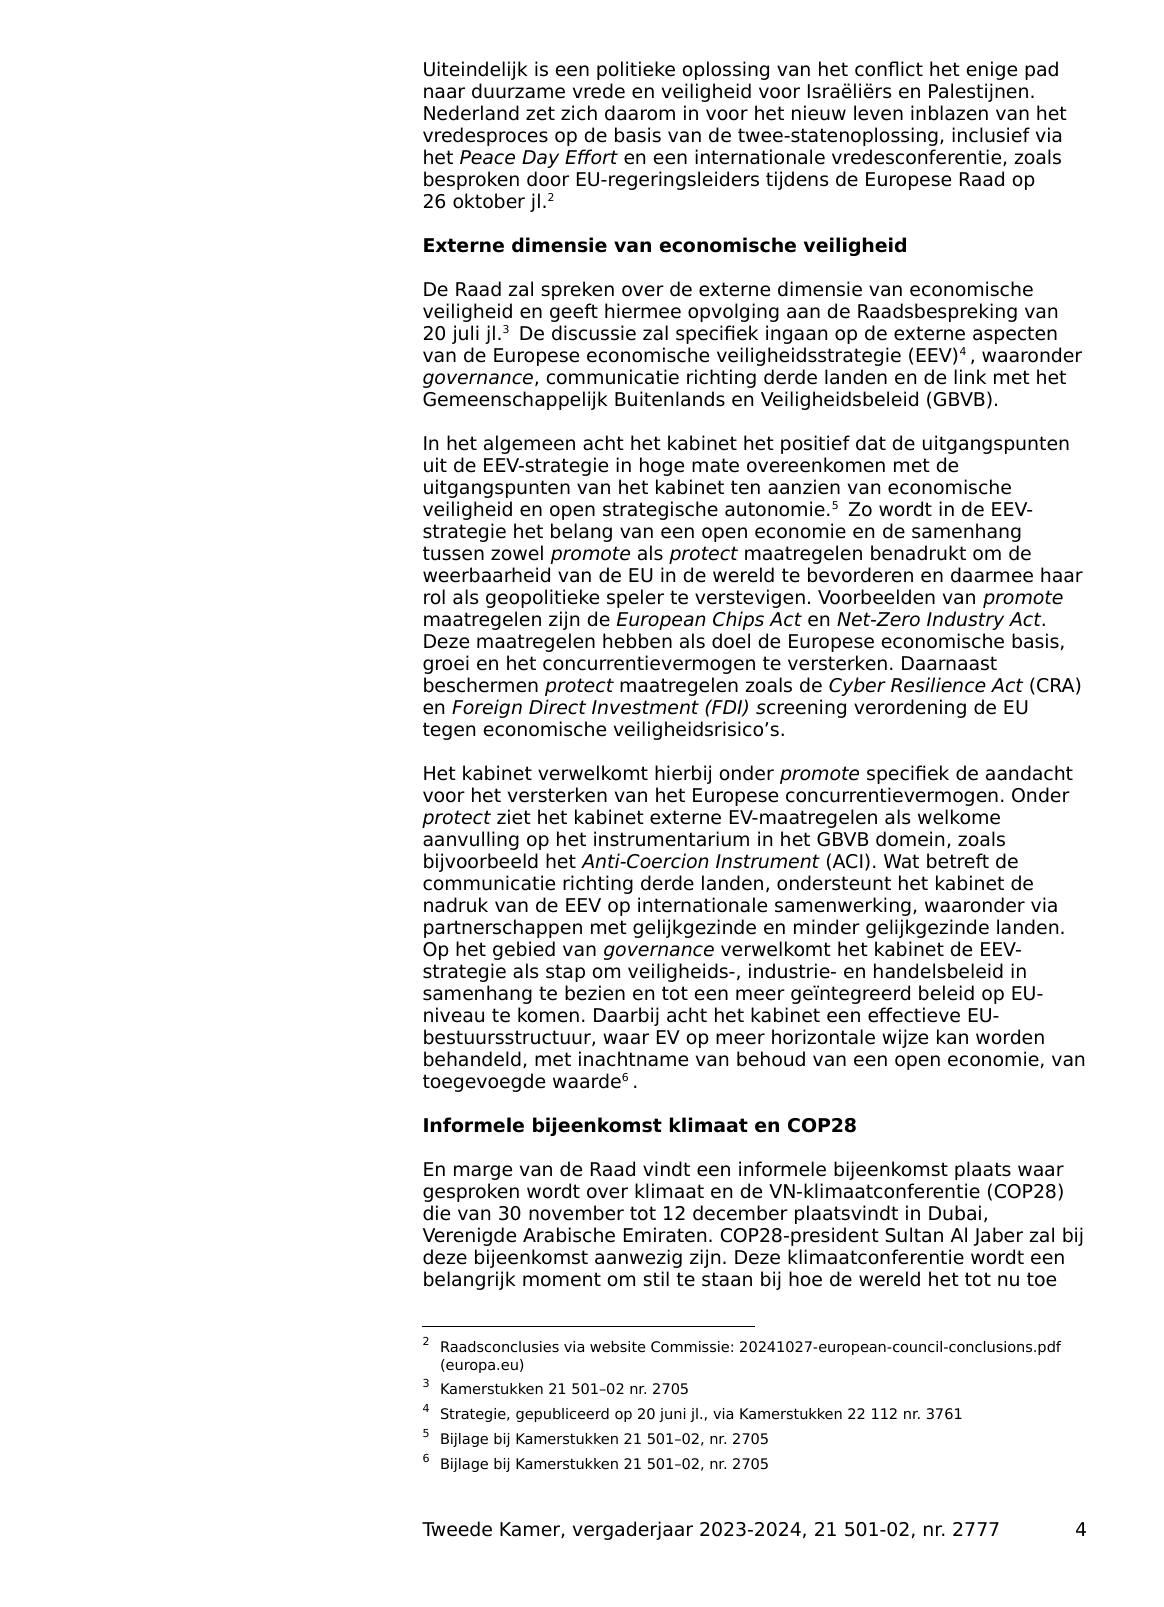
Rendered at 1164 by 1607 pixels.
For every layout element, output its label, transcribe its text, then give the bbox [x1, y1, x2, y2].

text Strategie, gepubliceerd op 20 juni jl., via Kamerstukken 22 112 nr. 3761 [422, 1402, 1087, 1424]
text Bijlage bij Kamerstukken 21 501–02, nr. 2705 [422, 1452, 1087, 1474]
subtitle Informele bijeenkomst klimaat en COP28 [422, 1115, 1087, 1137]
text Uiteindelijk is een politieke oplossing van het conflict het enige pad naar duurzame vrede en veiligheid voor Israëliërs en Palestijnen. Nederland zet zich daarom in voor het nieuw leven inblazen van het vredesproces op de basis van de twee-statenoplossing, inclusief via het Peace Day Effort en een internationale vredesconferentie, zoals besproken door EU-regeringsleiders tijdens de Europese Raad op 26 oktober jl. [422, 59, 1087, 213]
text De Raad zal spreken over de externe dimensie van economische veiligheid en geeft hiermee opvolging aan de Raadsbespreking van 20 juli jl. De discussie zal specifiek ingaan op de externe aspecten van de Europese economische veiligheidsstrategie (EEV), waaronder governance, communicatie richting derde landen en de link met het Gemeenschappelijk Buitenlands en Veiligheidsbeleid (GBVB). [422, 279, 1087, 411]
subtitle Externe dimensie van economische veiligheid [422, 235, 1087, 257]
text Raadsconclusies via website Commissie: 20241027-european-council-conclusions.pdf (europa.eu) [422, 1335, 1087, 1374]
text Het kabinet verwelkomt hierbij onder promote specifiek de aandacht voor het versterken van het Europese concurrentievermogen. Onder protect ziet het kabinet externe EV-maatregelen als welkome aanvulling op het instrumentarium in het GBVB domein, zoals bijvoorbeeld het Anti-Coercion Instrument (ACI). Wat betreft de communicatie richting derde landen, ondersteunt het kabinet de nadruk van de EEV op internationale samenwerking, waaronder via partnerschappen met gelijkgezinde en minder gelijkgezinde landen. Op het gebied van governance verwelkomt het kabinet de EEV-strategie als stap om veiligheids-, industrie- en handelsbeleid in samenhang te bezien en tot een meer geïntegreerd beleid op EU-niveau te komen. Daarbij acht het kabinet een effectieve EU-bestuursstructuur, waar EV op meer horizontale wijze kan worden behandeld, met inachtname van behoud van een open economie, van toegevoegde waarde. [422, 763, 1087, 1093]
text In het algemeen acht het kabinet het positief dat de uitgangspunten uit de EEV-strategie in hoge mate overeenkomen met de uitgangspunten van het kabinet ten aanzien van economische veiligheid en open strategische autonomie. Zo wordt in de EEV-strategie het belang van een open economie en de samenhang tussen zowel promote als protect maatregelen benadrukt om de weerbaarheid van de EU in de wereld te bevorderen en daarmee haar rol als geopolitieke speler te verstevigen. Voorbeelden van promote maatregelen zijn de European Chips Act en Net-Zero Industry Act. Deze maatregelen hebben als doel de Europese economische basis, groei en het concurrentievermogen te versterken. Daarnaast beschermen protect maatregelen zoals de Cyber Resilience Act (CRA) en Foreign Direct Investment (FDI) screening verordening de EU tegen economische veiligheidsrisico’s. [422, 433, 1087, 741]
text En marge van de Raad vindt een informele bijeenkomst plaats waar gesproken wordt over klimaat en de VN-klimaatconferentie (COP28) die van 30 november tot 12 december plaatsvindt in Dubai, Verenigde Arabische Emiraten. COP28-president Sultan Al Jaber zal bij deze bijeenkomst aanwezig zijn. Deze klimaatconferentie wordt een belangrijk moment om stil te staan bij hoe de wereld het tot nu toe [422, 1159, 1087, 1291]
text Kamerstukken 21 501–02 nr. 2705 [422, 1377, 1087, 1399]
text Bijlage bij Kamerstukken 21 501–02, nr. 2705 [422, 1427, 1087, 1449]
